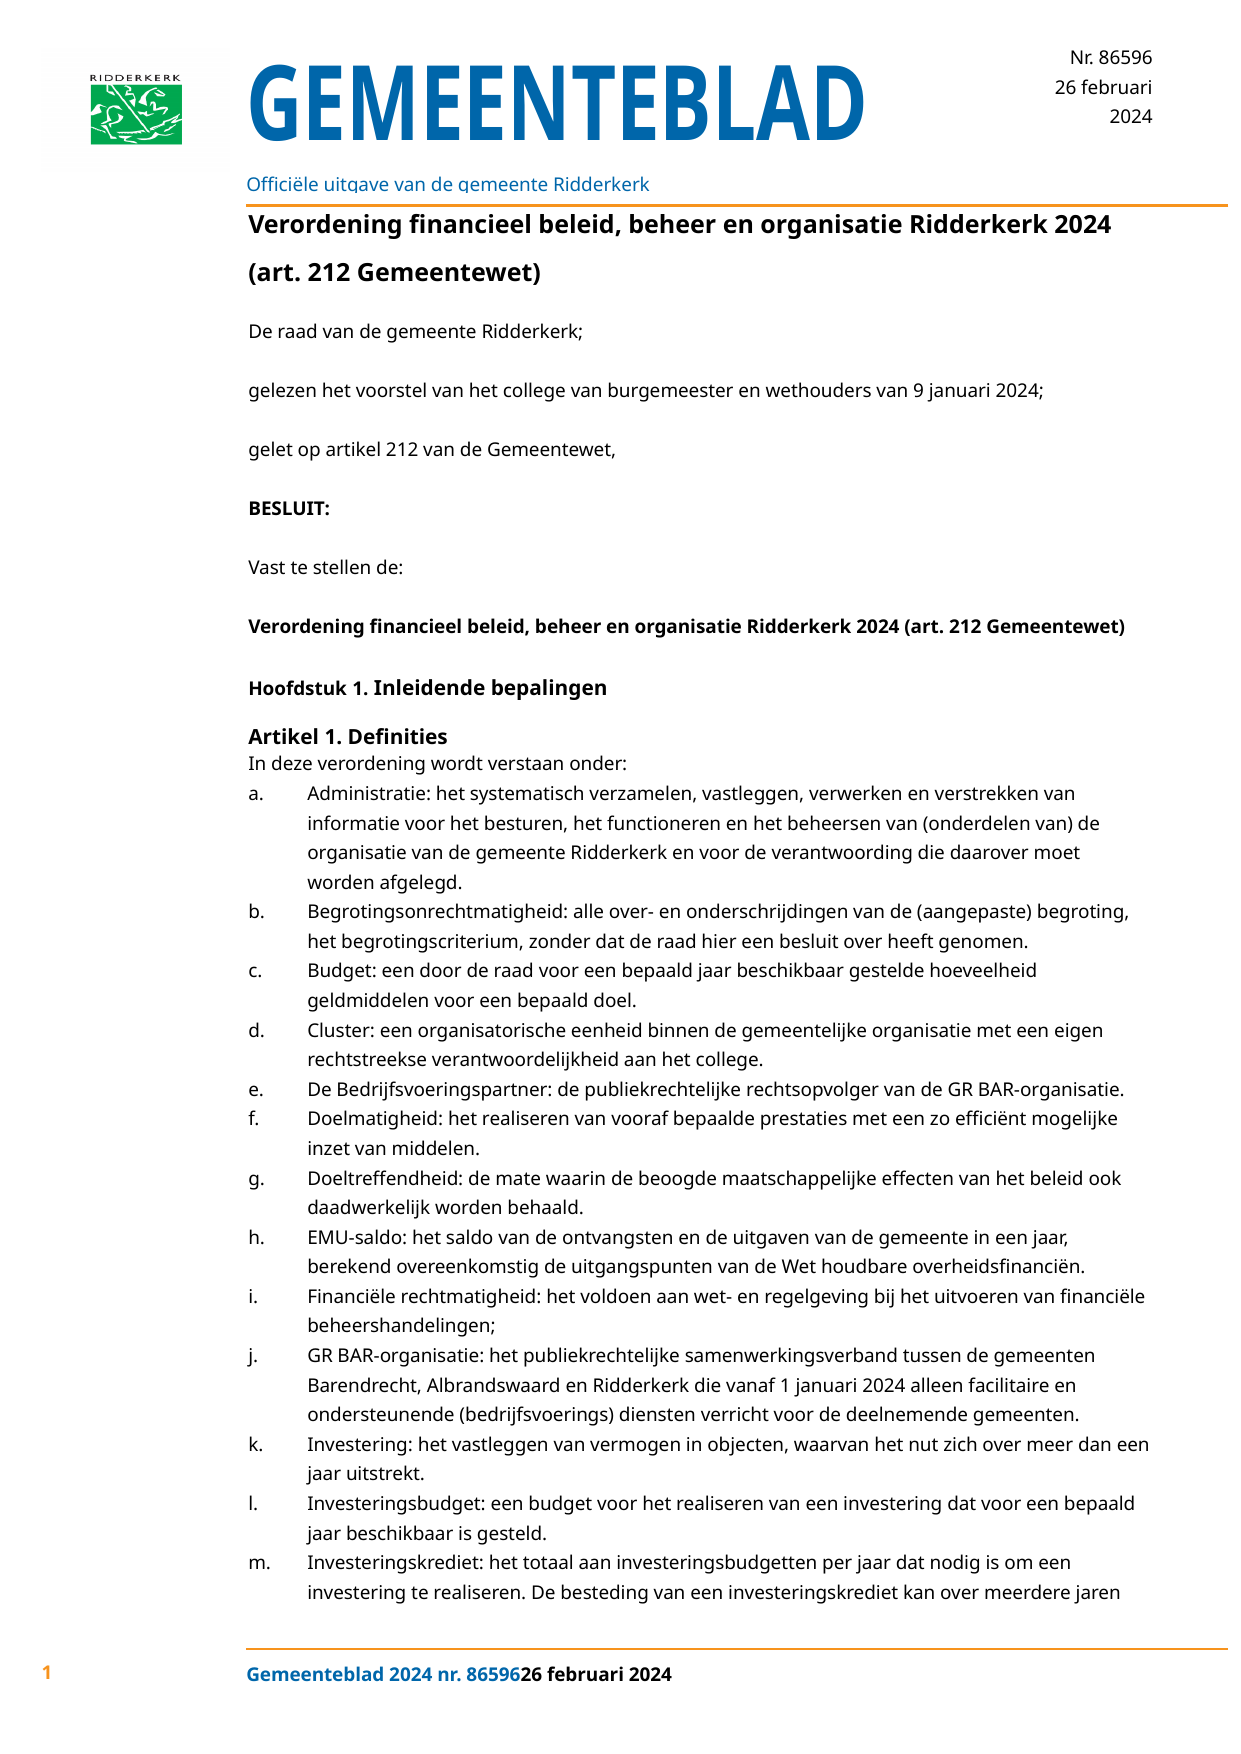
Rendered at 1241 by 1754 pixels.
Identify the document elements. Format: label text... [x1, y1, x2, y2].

picture [41, 47, 231, 172]
list Budget: een door de raad voor een bepaald jaar beschikbaar gestelde hoeveelheid geldmiddelen voor een bepaald doel. [248, 958, 1152, 1013]
list De Bedrijfsvoeringspartner: de publiekrechtelijke rechtsopvolger van de GR BAR-organisatie. [248, 1076, 1152, 1102]
list Begrotingsonrechtmatigheid: alle over- en onderschrijdingen van de (aangepaste) begroting, het begrotingscriterium, zonder dat de raad hier een besluit over heeft genomen. [248, 898, 1152, 954]
text Vast te stellen de: [248, 554, 1152, 580]
list Investeringskrediet: het totaal aan investeringsbudgetten per jaar dat nodig is om een investering te realiseren. De besteding van een investeringskrediet kan over meerdere jaren [248, 1549, 1152, 1605]
text Verordening financieel beleid, beheer en organisatie Ridderkerk 2024 (art. 212 Gemeentewet) [248, 207, 1152, 288]
text Artikel 1. Definities [248, 722, 1152, 751]
text Verordening financieel beleid, beheer en organisatie Ridderkerk 2024 (art. 212 Gemeentewet) [248, 614, 1152, 639]
list Financiële rechtmatigheid: het voldoen aan wet- en regelgeving bij het uitvoeren van financiële beheershandelingen; [248, 1283, 1152, 1338]
list GR BAR-organisatie: het publiekrechtelijke samenwerkingsverband tussen de gemeenten Barendrecht, Albrandswaard en Ridderkerk die vanaf 1 januari 2024 alleen facilitaire en ondersteunende (bedrijfsvoerings) diensten verricht voor de deelnemende gemeenten. [248, 1342, 1152, 1427]
text De raad van de gemeente Ridderkerk; [248, 318, 1152, 344]
text BESLUIT: [248, 495, 1152, 521]
list Doeltreffendheid: de mate waarin de beoogde maatschappelijke effecten van het beleid ook daadwerkelijk worden behaald. [248, 1165, 1152, 1220]
list Cluster: een organisatorische eenheid binnen de gemeentelijke organisatie met een eigen rechtstreekse verantwoordelijkheid aan het college. [248, 1017, 1152, 1072]
list Doelmatigheid: het realiseren van vooraf bepaalde prestaties met een zo efficiënt mogelijke inzet van middelen. [248, 1106, 1152, 1161]
text In deze verordening wordt verstaan onder: [248, 751, 1152, 776]
text gelet op artikel 212 van de Gemeentewet, [248, 436, 1152, 462]
text Hoofdstuk 1. Inleidende bepalingen [248, 673, 1152, 701]
list EMU-saldo: het saldo van de ontvangsten en de uitgaven van de gemeente in een jaar, berekend overeenkomstig de uitgangspunten van de Wet houdbare overheidsfinanciën. [248, 1224, 1152, 1279]
list Investering: het vastleggen van vermogen in objecten, waarvan het nut zich over meer dan een jaar uitstrekt. [248, 1431, 1152, 1486]
text gelezen het voorstel van het college van burgemeester en wethouders van 9 januari 2024; [248, 377, 1152, 403]
list Administratie: het systematisch verzamelen, vastleggen, verwerken en verstrekken van informatie voor het besturen, het functioneren en het beheersen van (onderdelen van) de organisatie van de gemeente Ridderkerk en voor de verantwoording die daarover moet worden afgelegd. [248, 780, 1152, 895]
list Investeringsbudget: een budget voor het realiseren van een investering dat voor een bepaald jaar beschikbaar is gesteld. [248, 1490, 1152, 1546]
